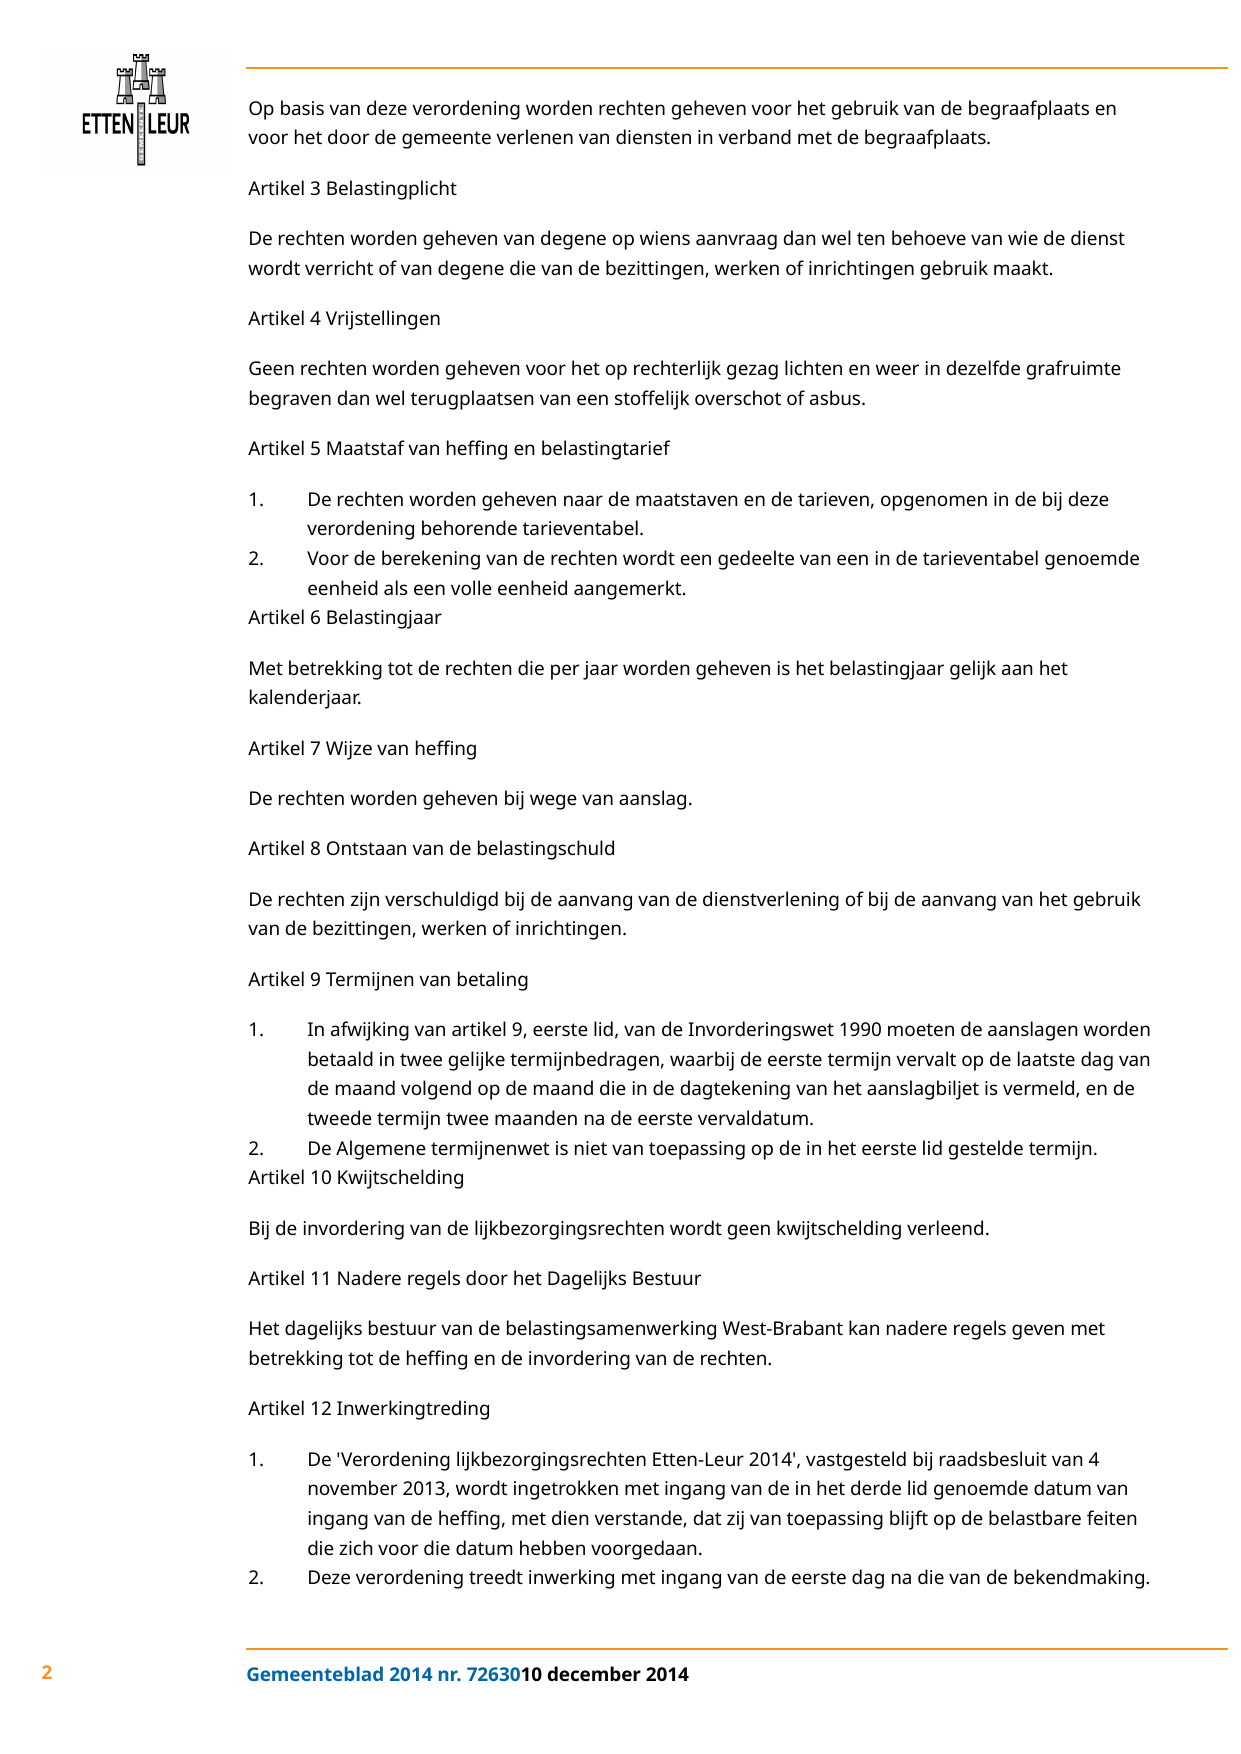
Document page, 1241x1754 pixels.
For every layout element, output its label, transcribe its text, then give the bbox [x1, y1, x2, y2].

text Artikel 4 Vrijstellingen [248, 305, 1152, 331]
text Artikel 11 Nadere regels door het Dagelijks Bestuur [248, 1265, 1152, 1291]
list In afwijking van artikel 9, eerste lid, van de Invorderingswet 1990 moeten de aanslagen worden betaald in twee gelijke termijnbedragen, waarbij de eerste termijn vervalt op de laatste dag van de maand volgend op de maand die in de dagtekening van het aanslagbiljet is vermeld, en de tweede termijn twee maanden na de eerste vervaldatum. [248, 1016, 1152, 1131]
picture [41, 47, 231, 172]
text Artikel 3 Belastingplicht [248, 175, 1152, 201]
text Het dagelijks bestuur van de belastingsamenwerking West-Brabant kan nadere regels geven met betrekking tot de heffing en de invordering van de rechten. [248, 1316, 1152, 1371]
text Artikel 10 Kwijtschelding [248, 1164, 1152, 1190]
text Artikel 8 Ontstaan van de belastingschuld [248, 836, 1152, 861]
text De rechten zijn verschuldigd bij de aanvang van de dienstverlening of bij de aanvang van het gebruik van de bezittingen, werken of inrichtingen. [248, 886, 1152, 941]
text Geen rechten worden geheven voor het op rechterlijk gezag lichten en weer in dezelfde grafruimte begraven dan wel terugplaatsen van een stoffelijk overschot of asbus. [248, 356, 1152, 411]
text De rechten worden geheven van degene op wiens aanvraag dan wel ten behoeve van wie de dienst wordt verricht of van degene die van de bezittingen, werken of inrichtingen gebruik maakt. [248, 225, 1152, 281]
list De 'Verordening lijkbezorgingsrechten Etten-Leur 2014', vastgesteld bij raadsbesluit van 4 november 2013, wordt ingetrokken met ingang van de in het derde lid genoemde datum van ingang van de heffing, met dien verstande, dat zij van toepassing blijft op de belastbare feiten die zich voor die datum hebben voorgedaan. [248, 1446, 1152, 1561]
text Artikel 12 Inwerkingtreding [248, 1396, 1152, 1421]
list De rechten worden geheven naar de maatstaven en de tarieven, opgenomen in de bij deze verordening behorende tarieventabel. [248, 486, 1152, 541]
text De rechten worden geheven bij wege van aanslag. [248, 785, 1152, 811]
list De Algemene termijnenwet is niet van toepassing op de in het eerste lid gestelde termijn. [248, 1135, 1152, 1161]
list Voor de berekening van de rechten wordt een gedeelte van een in de tarieventabel genoemde eenheid als een volle eenheid aangemerkt. [248, 545, 1152, 601]
text Artikel 6 Belastingjaar [248, 604, 1152, 630]
list Deze verordening treedt inwerking met ingang van de eerste dag na die van de bekendmaking. [248, 1564, 1152, 1590]
text Artikel 9 Termijnen van betaling [248, 966, 1152, 992]
text Bij de invordering van de lijkbezorgingsrechten wordt geen kwijtschelding verleend. [248, 1215, 1152, 1241]
text Met betrekking tot de rechten die per jaar worden geheven is het belastingjaar gelijk aan het kalenderjaar. [248, 655, 1152, 710]
text Artikel 5 Maatstaf van heffing en belastingtarief [248, 436, 1152, 461]
text Op basis van deze verordening worden rechten geheven voor het gebruik van de begraafplaats en voor het door de gemeente verlenen van diensten in verband met de begraafplaats. [248, 95, 1152, 150]
text Artikel 7 Wijze van heffing [248, 735, 1152, 761]
